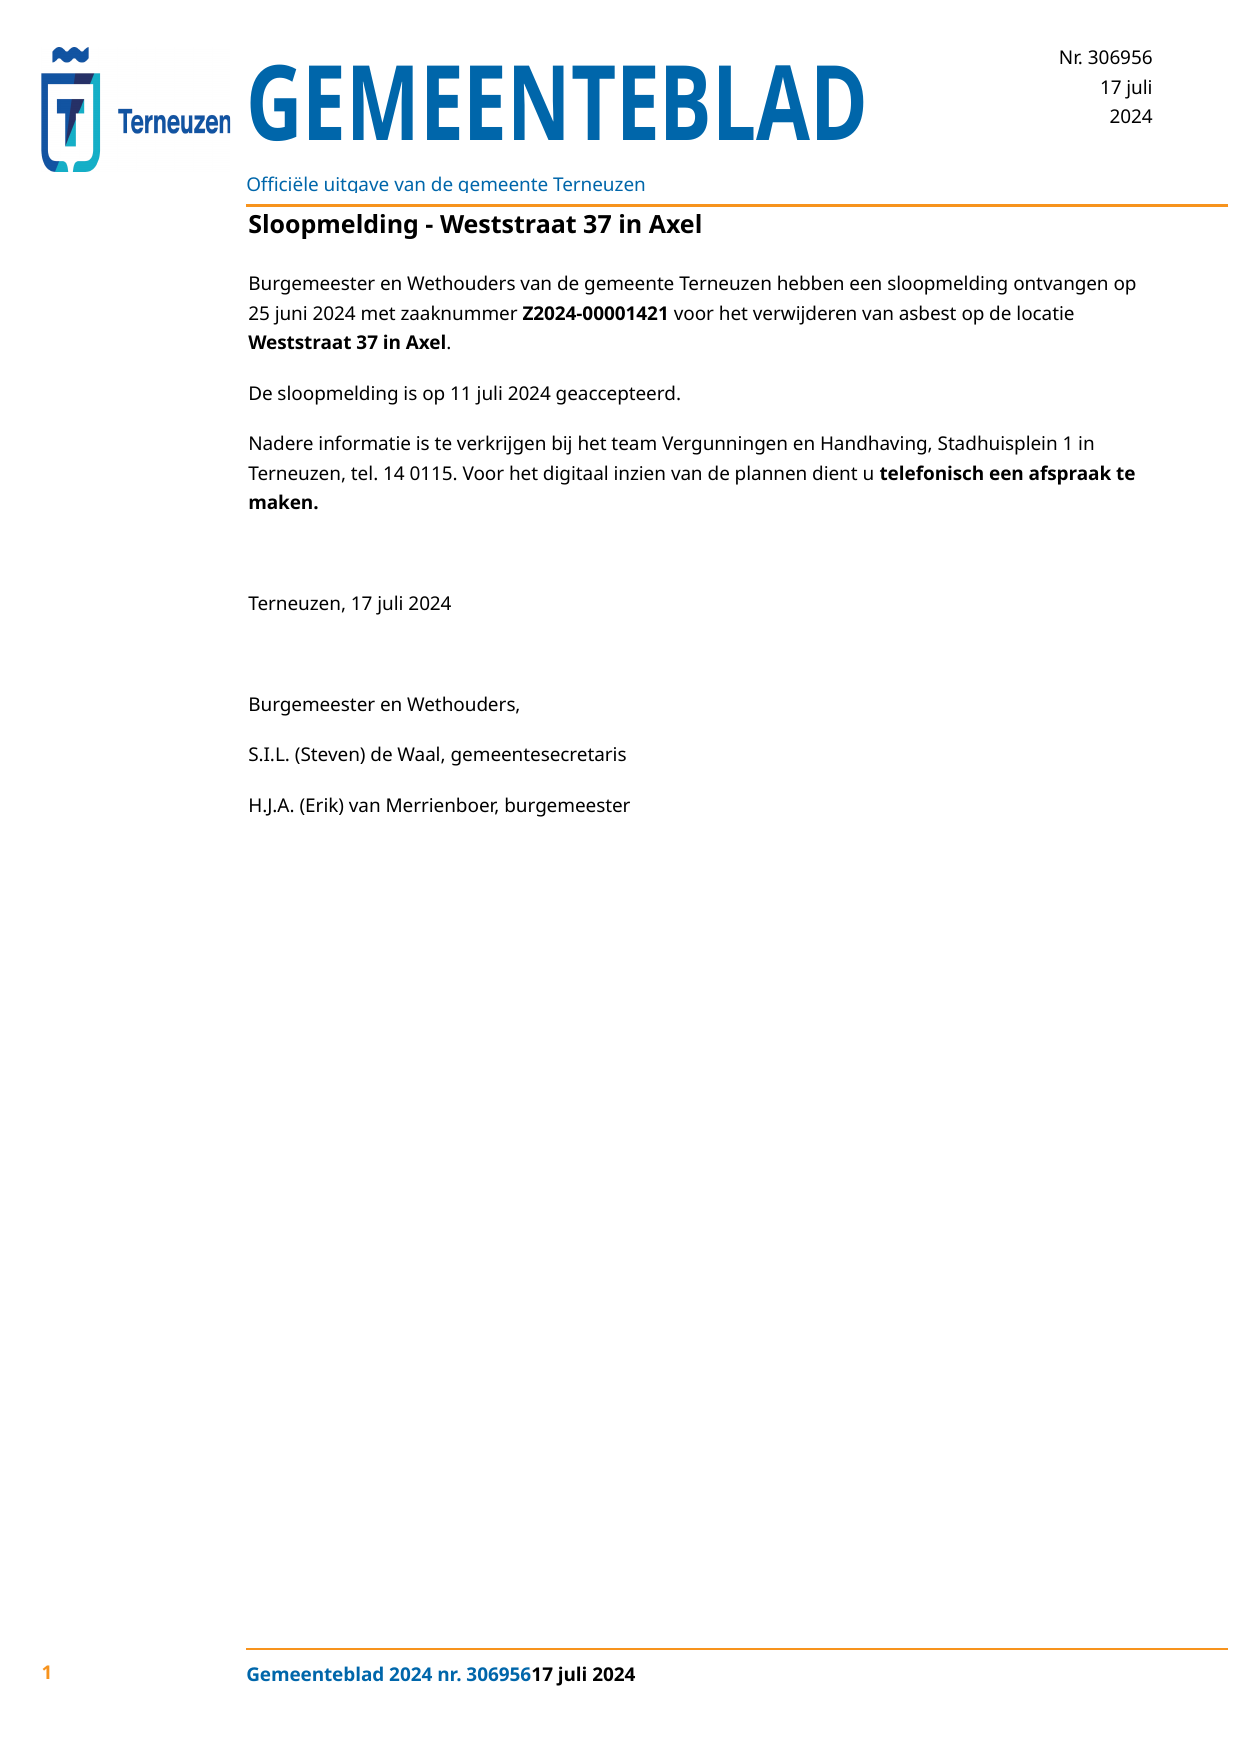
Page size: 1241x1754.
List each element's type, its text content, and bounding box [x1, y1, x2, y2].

text Nadere informatie is te verkrijgen bij het team Vergunningen en Handhaving, Stadhuisplein 1 in Terneuzen, tel. 14 0115. Voor het digitaal inzien van de plannen dient u telefonisch een afspraak te maken. [248, 430, 1152, 515]
text S.I.L. (Steven) de Waal, gemeentesecretaris [248, 742, 1152, 767]
text Terneuzen, 17 juli 2024 [248, 590, 1152, 616]
text Burgemeester en Wethouders, [248, 691, 1152, 717]
picture [41, 47, 231, 172]
text Burgemeester en Wethouders van de gemeente Terneuzen hebben een sloopmelding ontvangen op 25 juni 2024 met zaaknummer Z2024-00001421 voor het verwijderen van asbest op de locatie Weststraat 37 in Axel. [248, 270, 1152, 355]
text Sloopmelding - Weststraat 37 in Axel [248, 207, 1152, 241]
text H.J.A. (Erik) van Merrienboer, burgemeester [248, 792, 1152, 818]
text De sloopmelding is op 11 juli 2024 geaccepteerd. [248, 380, 1152, 406]
